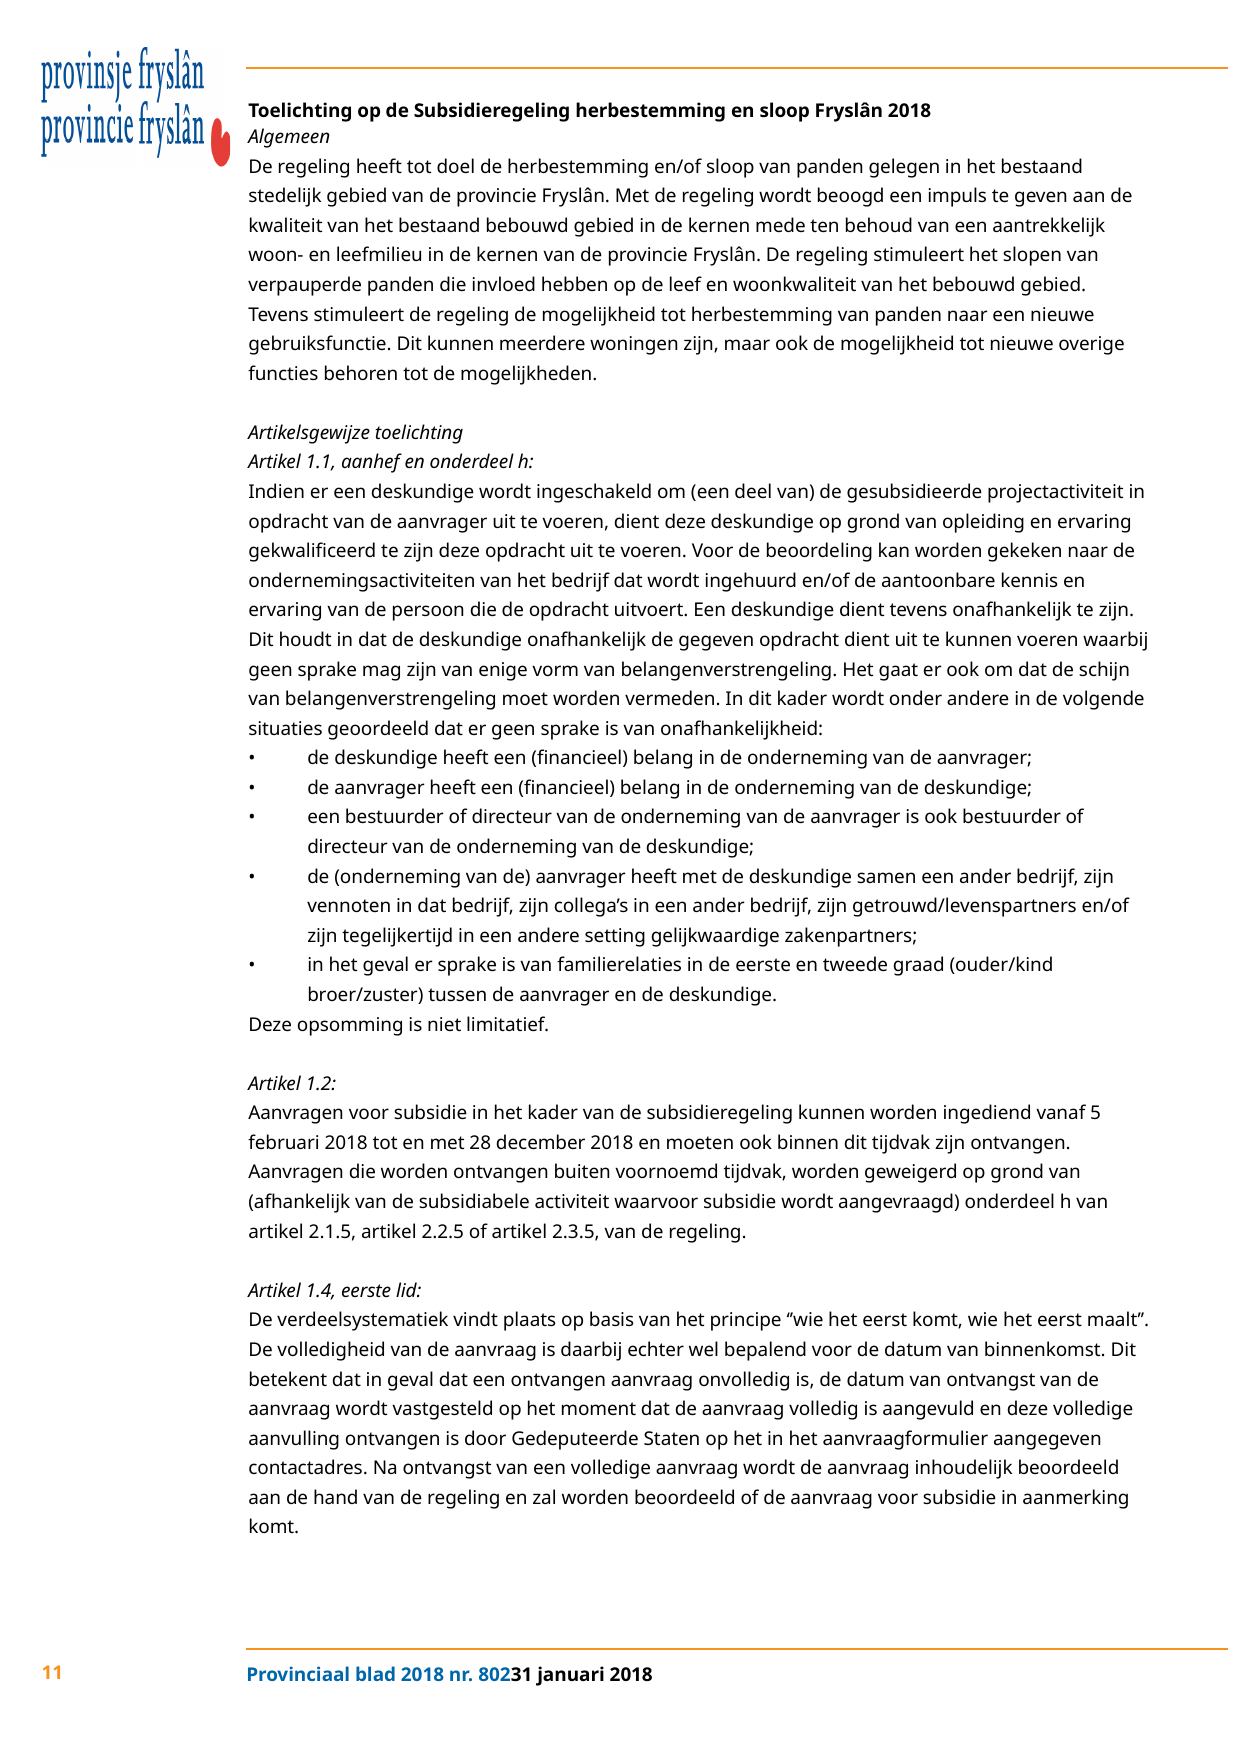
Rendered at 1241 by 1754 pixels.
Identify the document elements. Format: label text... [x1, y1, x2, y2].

text Artikel 1.4, eerste lid: [248, 1277, 1152, 1303]
list in het geval er sprake is van familierelaties in de eerste en tweede graad (ouder/kind broer/zuster) tussen de aanvrager en de deskundige. [248, 952, 1152, 1007]
text Deze opsomming is niet limitatief. [248, 1011, 1152, 1037]
list de deskundige heeft een (financieel) belang in de onderneming van de aanvrager; [248, 744, 1152, 770]
picture [41, 47, 231, 172]
text De regeling heeft tot doel de herbestemming en/of sloop van panden gelegen in het bestaand stedelijk gebied van de provincie Fryslân. Met de regeling wordt beoogd een impuls te geven aan de kwaliteit van het bestaand bebouwd gebied in de kernen mede ten behoud van een aantrekkelijk woon- en leefmilieu in de kernen van de provincie Fryslân. De regeling stimuleert het slopen van verpauperde panden die invloed hebben op de leef en woonkwaliteit van het bebouwd gebied. Tevens stimuleert de regeling de mogelijkheid tot herbestemming van panden naar een nieuwe gebruiksfunctie. Dit kunnen meerdere woningen zijn, maar ook de mogelijkheid tot nieuwe overige functies behoren tot de mogelijkheden. [248, 153, 1152, 386]
text De verdeelsystematiek vindt plaats op basis van het principe ‘’wie het eerst komt, wie het eerst maalt’’. De volledigheid van de aanvraag is daarbij echter wel bepalend voor de datum van binnenkomst. Dit betekent dat in geval dat een ontvangen aanvraag onvolledig is, de datum van ontvangst van de aanvraag wordt vastgesteld op het moment dat de aanvraag volledig is aangevuld en deze volledige aanvulling ontvangen is door Gedeputeerde Staten op het in het aanvraagformulier aangegeven contactadres. Na ontvangst van een volledige aanvraag wordt de aanvraag inhoudelijk beoordeeld aan de hand van de regeling en zal worden beoordeeld of de aanvraag voor subsidie in aanmerking komt. [248, 1307, 1152, 1539]
text Aanvragen voor subsidie in het kader van de subsidieregeling kunnen worden ingediend vanaf 5 februari 2018 tot en met 28 december 2018 en moeten ook binnen dit tijdvak zijn ontvangen. Aanvragen die worden ontvangen buiten voornoemd tijdvak, worden geweigerd op grond van (afhankelijk van de subsidiabele activiteit waarvoor subsidie wordt aangevraagd) onderdeel h van artikel 2.1.5, artikel 2.2.5 of artikel 2.3.5, van de regeling. [248, 1099, 1152, 1244]
text Algemeen [248, 123, 1152, 149]
list de aanvrager heeft een (financieel) belang in de onderneming van de deskundige; [248, 774, 1152, 800]
text Toelichting op de Subsidieregeling herbestemming en sloop Fryslân 2018 [248, 95, 1152, 123]
text Artikelsgewijze toelichting [248, 419, 1152, 445]
list een bestuurder of directeur van de onderneming van de aanvrager is ook bestuurder of directeur van de onderneming van de deskundige; [248, 804, 1152, 859]
text Artikel 1.1, aanhef en onderdeel h: [248, 449, 1152, 474]
list de (onderneming van de) aanvrager heeft met de deskundige samen een ander bedrijf, zijn vennoten in dat bedrijf, zijn collega’s in een ander bedrijf, zijn getrouwd/levenspartners en/of zijn tegelijkertijd in een andere setting gelijkwaardige zakenpartners; [248, 863, 1152, 948]
text Indien er een deskundige wordt ingeschakeld om (een deel van) de gesubsidieerde projectactiviteit in opdracht van de aanvrager uit te voeren, dient deze deskundige op grond van opleiding en ervaring gekwalificeerd te zijn deze opdracht uit te voeren. Voor de beoordeling kan worden gekeken naar de ondernemingsactiviteiten van het bedrijf dat wordt ingehuurd en/of de aantoonbare kennis en ervaring van de persoon die de opdracht uitvoert. Een deskundige dient tevens onafhankelijk te zijn. Dit houdt in dat de deskundige onafhankelijk de gegeven opdracht dient uit te kunnen voeren waarbij geen sprake mag zijn van enige vorm van belangenverstrengeling. Het gaat er ook om dat de schijn van belangenverstrengeling moet worden vermeden. In dit kader wordt onder andere in de volgende situaties geoordeeld dat er geen sprake is van onafhankelijkheid: [248, 478, 1152, 741]
text Artikel 1.2: [248, 1070, 1152, 1096]
